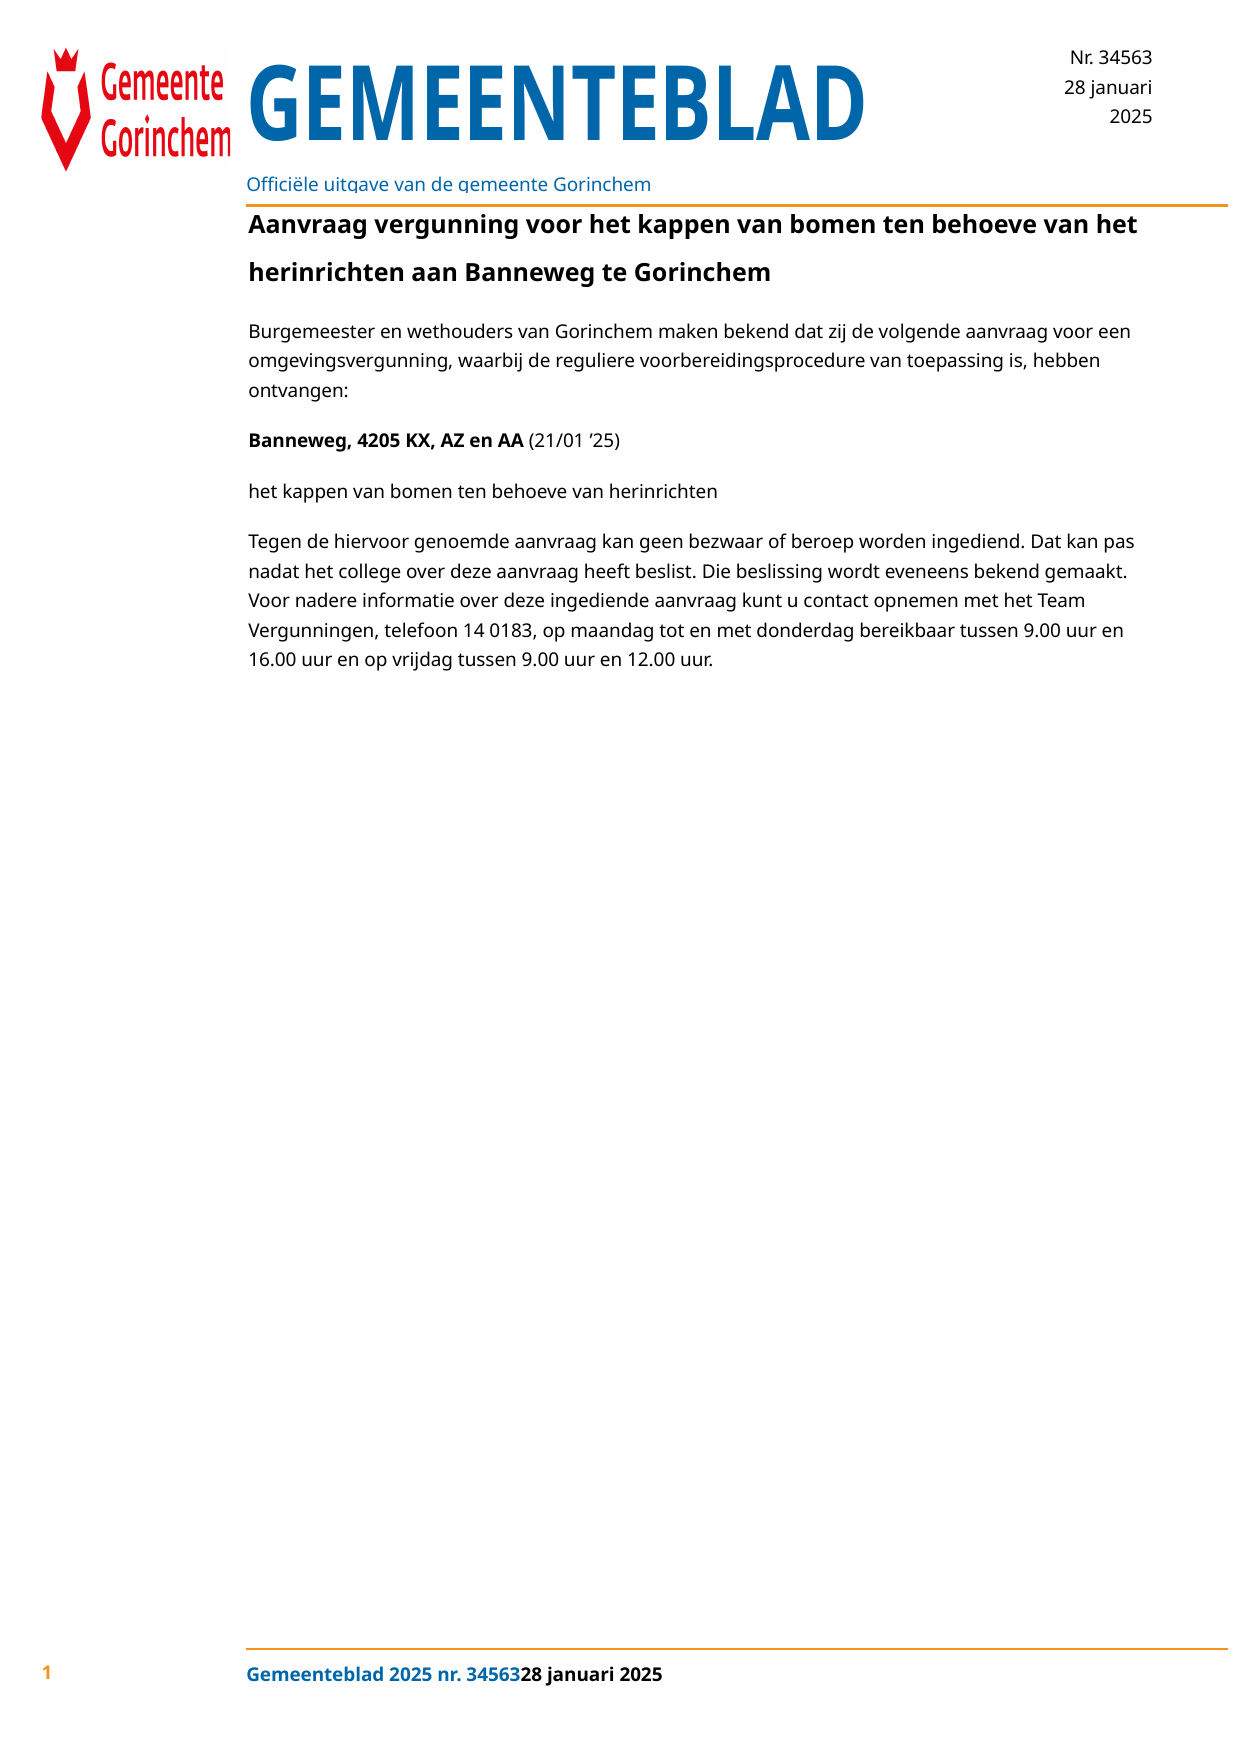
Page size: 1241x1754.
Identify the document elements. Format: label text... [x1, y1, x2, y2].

picture [41, 47, 231, 172]
text Tegen de hiervoor genoemde aanvraag kan geen bezwaar of beroep worden ingediend. Dat kan pas nadat het college over deze aanvraag heeft beslist. Die beslissing wordt eveneens bekend gemaakt. Voor nadere informatie over deze ingediende aanvraag kunt u contact opnemen met het Team Vergunningen, telefoon 14 0183, op maandag tot en met donderdag bereikbaar tussen 9.00 uur en 16.00 uur en op vrijdag tussen 9.00 uur en 12.00 uur. [248, 528, 1152, 672]
text Burgemeester en wethouders van Gorinchem maken bekend dat zij de volgende aanvraag voor een omgevingsvergunning, waarbij de reguliere voorbereidingsprocedure van toepassing is, hebben ontvangen: [248, 318, 1152, 403]
text Aanvraag vergunning voor het kappen van bomen ten behoeve van het herinrichten aan Banneweg te Gorinchem [248, 207, 1152, 288]
text het kappen van bomen ten behoeve van herinrichten [248, 478, 1152, 504]
text Banneweg, 4205 KX, AZ en AA (21/01 ’25) [248, 427, 1152, 453]
